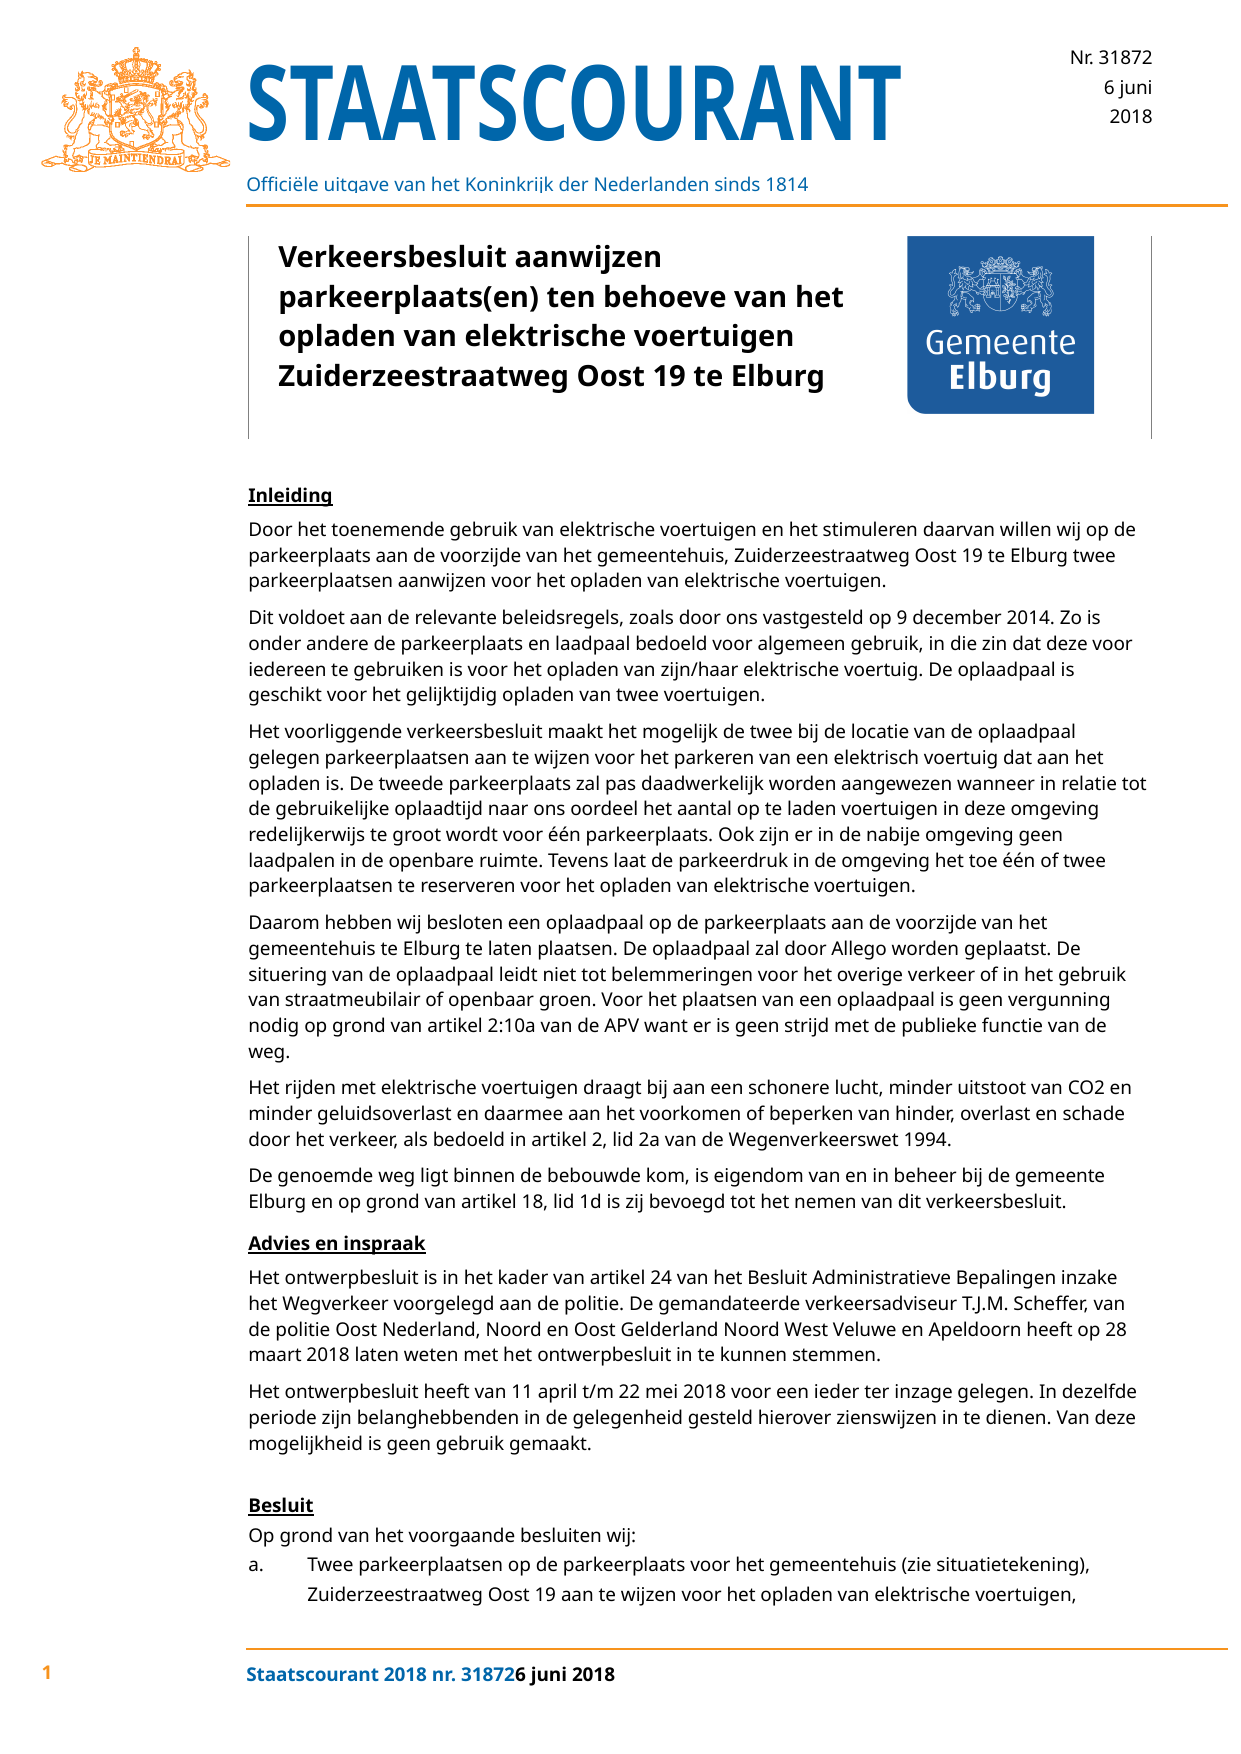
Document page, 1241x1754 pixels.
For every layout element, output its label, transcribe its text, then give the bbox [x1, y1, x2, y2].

list Twee parkeerplaatsen op de parkeerplaats voor het gemeentehuis (zie situatietekening), Zuiderzeestraatweg Oost 19 aan te wijzen voor het opladen van elektrische voertuigen, [248, 1552, 1152, 1607]
text Het rijden met elektrische voertuigen draagt bij aan een schonere lucht, minder uitstoot van CO2 en minder geluidsoverlast en daarmee aan het voorkomen of beperken van hinder, overlast en schade door het verkeer, als bedoeld in artikel 2, lid 2a van de Wegenverkeerswet 1994. [248, 1074, 1152, 1152]
text Het ontwerpbesluit is in het kader van artikel 24 van het Besluit Administratieve Bepalingen inzake het Wegverkeer voorgelegd aan de politie. De gemandateerde verkeersadviseur T.J.M. Scheffer, van de politie Oost Nederland, Noord en Oost Gelderland Noord West Veluwe en Apeldoorn heeft op 28 maart 2018 laten weten met het ontwerpbesluit in te kunnen stemmen. [248, 1264, 1152, 1367]
text Op grond van het voorgaande besluiten wij: [248, 1522, 1152, 1548]
text Advies en inspraak [248, 1230, 1152, 1256]
text Daarom hebben wij besloten een oplaadpaal op de parkeerplaats aan de voorzijde van het gemeentehuis te Elburg te laten plaatsen. De oplaadpaal zal door Allego worden geplaatst. De situering van de oplaadpaal leidt niet tot belemmeringen voor het overige verkeer of in het gebruik van straatmeubilair of openbaar groen. Voor het plaatsen van een oplaadpaal is geen vergunning nodig op grond van artikel 2:10a van de APV want er is geen strijd met de publieke functie van de weg. [248, 909, 1152, 1064]
text Het ontwerpbesluit heeft van 11 april t/m 22 mei 2018 voor een ieder ter inzage gelegen. In dezelfde periode zijn belanghebbenden in de gelegenheid gesteld hierover zienswijzen in te dienen. Van deze mogelijkheid is geen gebruik gemaakt. [248, 1378, 1152, 1455]
table_header Verkeersbesluit aanwijzen parkeerplaats(en) ten behoeve van het opladen van elektrische voertuigen Zuiderzeestraatweg Oost 19 te Elburg [249, 236, 850, 439]
text Door het toenemende gebruik van elektrische voertuigen en het stimuleren daarvan willen wij op de parkeerplaats aan de voorzijde van het gemeentehuis, Zuiderzeestraatweg Oost 19 te Elburg twee parkeerplaatsen aanwijzen voor het opladen van elektrische voertuigen. [248, 516, 1152, 593]
table_header [850, 236, 907, 413]
table_header [850, 414, 1151, 439]
text Dit voldoet aan de relevante beleidsregels, zoals door ons vastgesteld op 9 december 2014. Zo is onder andere de parkeerplaats en laadpaal bedoeld voor algemeen gebruik, in die zin dat deze voor iedereen te gebruiken is voor het opladen van zijn/haar elektrische voertuig. De oplaadpaal is geschikt voor het gelijktijdig opladen van twee voertuigen. [248, 604, 1152, 707]
picture [41, 47, 231, 172]
picture [907, 236, 1095, 414]
text Besluit [248, 1492, 1152, 1518]
text Inleiding [248, 482, 1152, 508]
table_header [1095, 236, 1151, 413]
text De genoemde weg ligt binnen de bebouwde kom, is eigendom van en in beheer bij de gemeente Elburg en op grond van artikel 18, lid 1d is zij bevoegd tot het nemen van dit verkeersbesluit. [248, 1163, 1152, 1214]
text Het voorliggende verkeersbesluit maakt het mogelijk de twee bij de locatie van de oplaadpaal gelegen parkeerplaatsen aan te wijzen voor het parkeren van een elektrisch voertuig dat aan het opladen is. De tweede parkeerplaats zal pas daadwerkelijk worden aangewezen wanneer in relatie tot de gebruikelijke oplaadtijd naar ons oordeel het aantal op te laden voertuigen in deze omgeving redelijkerwijs te groot wordt voor één parkeerplaats. Ook zijn er in de nabije omgeving geen laadpalen in de openbare ruimte. Tevens laat de parkeerdruk in de omgeving het toe één of twee parkeerplaatsen te reserveren voor het opladen van elektrische voertuigen. [248, 718, 1152, 898]
